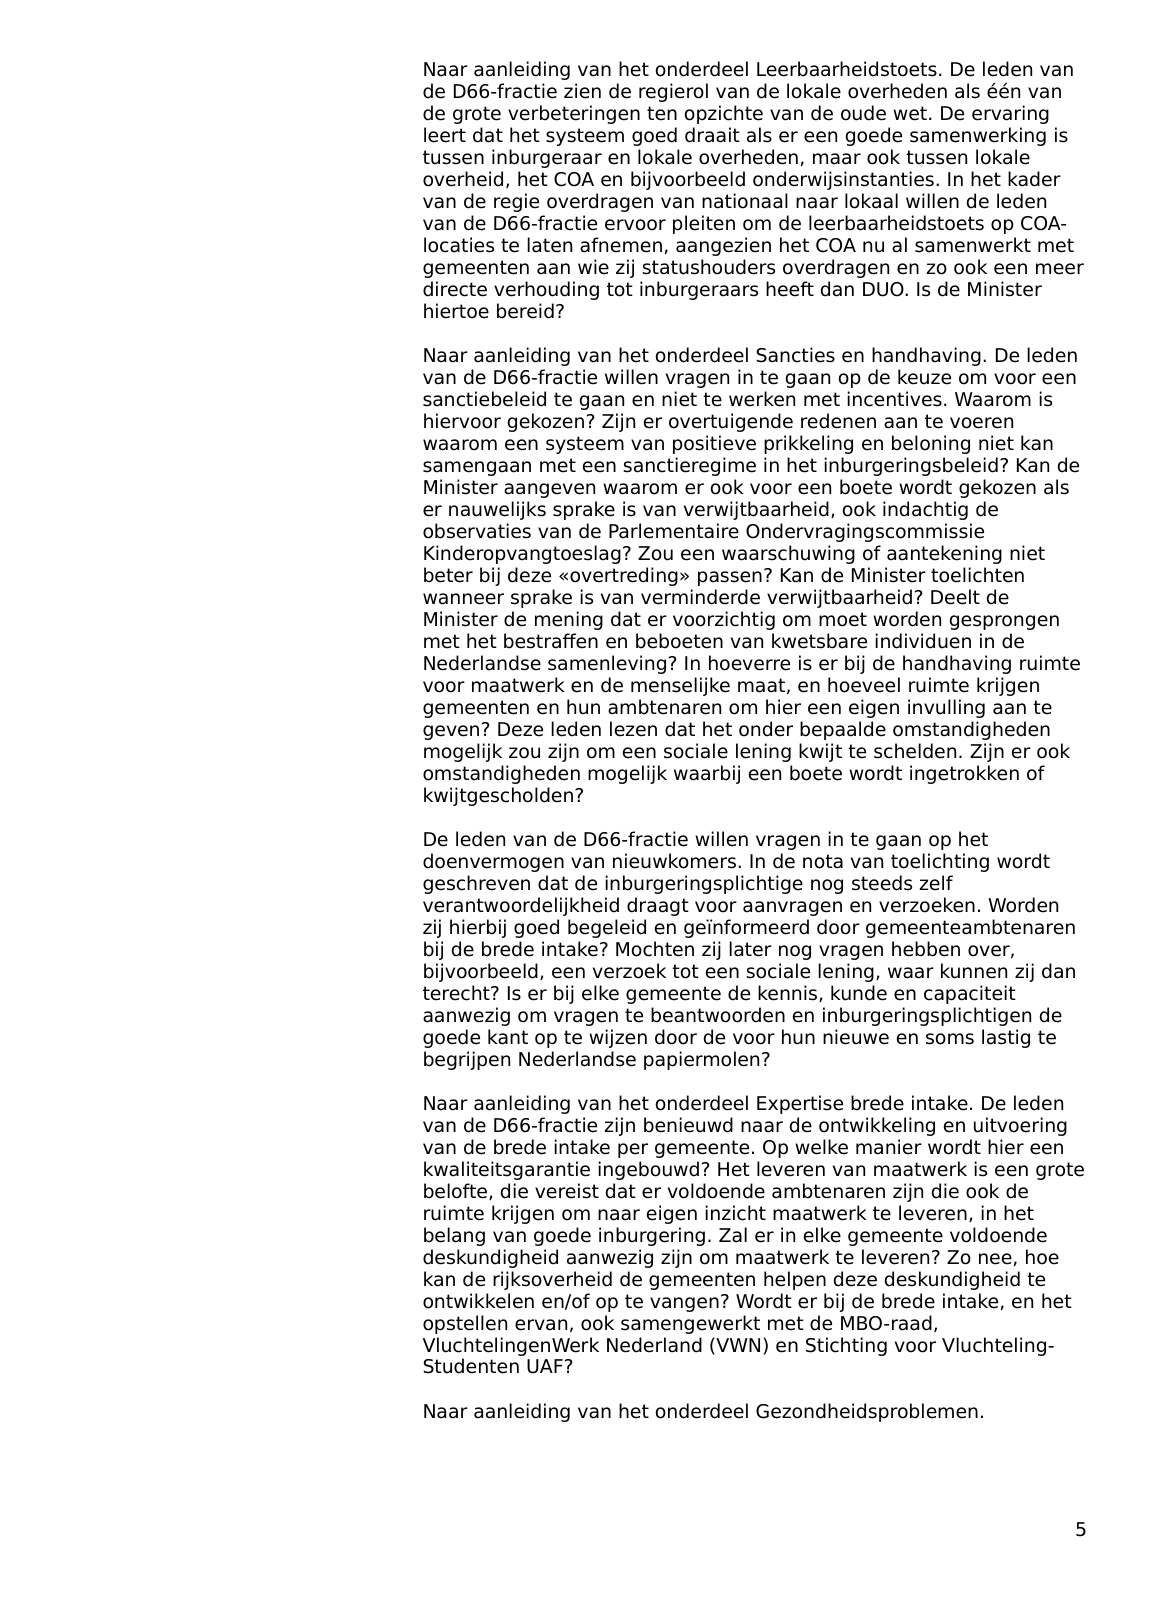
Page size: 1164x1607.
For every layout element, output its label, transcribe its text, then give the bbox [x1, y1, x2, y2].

text Naar aanleiding van het onderdeel Sancties en handhaving. De leden van de D66-fractie willen vragen in te gaan op de keuze om voor een sanctiebeleid te gaan en niet te werken met incentives. Waarom is hiervoor gekozen? Zijn er overtuigende redenen aan te voeren waarom een systeem van positieve prikkeling en beloning niet kan samengaan met een sanctieregime in het inburgeringsbeleid? Kan de Minister aangeven waarom er ook voor een boete wordt gekozen als er nauwelijks sprake is van verwijtbaarheid, ook indachtig de observaties van de Parlementaire Ondervragingscommissie Kinderopvangtoeslag? Zou een waarschuwing of aantekening niet beter bij deze «overtreding» passen? Kan de Minister toelichten wanneer sprake is van verminderde verwijtbaarheid? Deelt de Minister de mening dat er voorzichtig om moet worden gesprongen met het bestraffen en beboeten van kwetsbare individuen in de Nederlandse samenleving? In hoeverre is er bij de handhaving ruimte voor maatwerk en de menselijke maat, en hoeveel ruimte krijgen gemeenten en hun ambtenaren om hier een eigen invulling aan te geven? Deze leden lezen dat het onder bepaalde omstandigheden mogelijk zou zijn om een sociale lening kwijt te schelden. Zijn er ook omstandigheden mogelijk waarbij een boete wordt ingetrokken of kwijtgescholden? [422, 345, 1087, 807]
text De leden van de D66-fractie willen vragen in te gaan op het doenvermogen van nieuwkomers. In de nota van toelichting wordt geschreven dat de inburgeringsplichtige nog steeds zelf verantwoordelijkheid draagt voor aanvragen en verzoeken. Worden zij hierbij goed begeleid en geïnformeerd door gemeenteambtenaren bij de brede intake? Mochten zij later nog vragen hebben over, bijvoorbeeld, een verzoek tot een sociale lening, waar kunnen zij dan terecht? Is er bij elke gemeente de kennis, kunde en capaciteit aanwezig om vragen te beantwoorden en inburgeringsplichtigen de goede kant op te wijzen door de voor hun nieuwe en soms lastig te begrijpen Nederlandse papiermolen? [422, 829, 1087, 1071]
text Naar aanleiding van het onderdeel Leerbaarheidstoets. De leden van de D66-fractie zien de regierol van de lokale overheden als één van de grote verbeteringen ten opzichte van de oude wet. De ervaring leert dat het systeem goed draait als er een goede samenwerking is tussen inburgeraar en lokale overheden, maar ook tussen lokale overheid, het COA en bijvoorbeeld onderwijsinstanties. In het kader van de regie overdragen van nationaal naar lokaal willen de leden van de D66-fractie ervoor pleiten om de leerbaarheidstoets op COA-locaties te laten afnemen, aangezien het COA nu al samenwerkt met gemeenten aan wie zij statushouders overdragen en zo ook een meer directe verhouding tot inburgeraars heeft dan DUO. Is de Minister hiertoe bereid? [422, 59, 1087, 323]
text Naar aanleiding van het onderdeel Gezondheidsproblemen. [422, 1401, 1087, 1423]
text Naar aanleiding van het onderdeel Expertise brede intake. De leden van de D66-fractie zijn benieuwd naar de ontwikkeling en uitvoering van de brede intake per gemeente. Op welke manier wordt hier een kwaliteitsgarantie ingebouwd? Het leveren van maatwerk is een grote belofte, die vereist dat er voldoende ambtenaren zijn die ook de ruimte krijgen om naar eigen inzicht maatwerk te leveren, in het belang van goede inburgering. Zal er in elke gemeente voldoende deskundigheid aanwezig zijn om maatwerk te leveren? Zo nee, hoe kan de rijksoverheid de gemeenten helpen deze deskundigheid te ontwikkelen en/of op te vangen? Wordt er bij de brede intake, en het opstellen ervan, ook samengewerkt met de MBO-raad, VluchtelingenWerk Nederland (VWN) en Stichting voor Vluchteling-Studenten UAF? [422, 1093, 1087, 1378]
